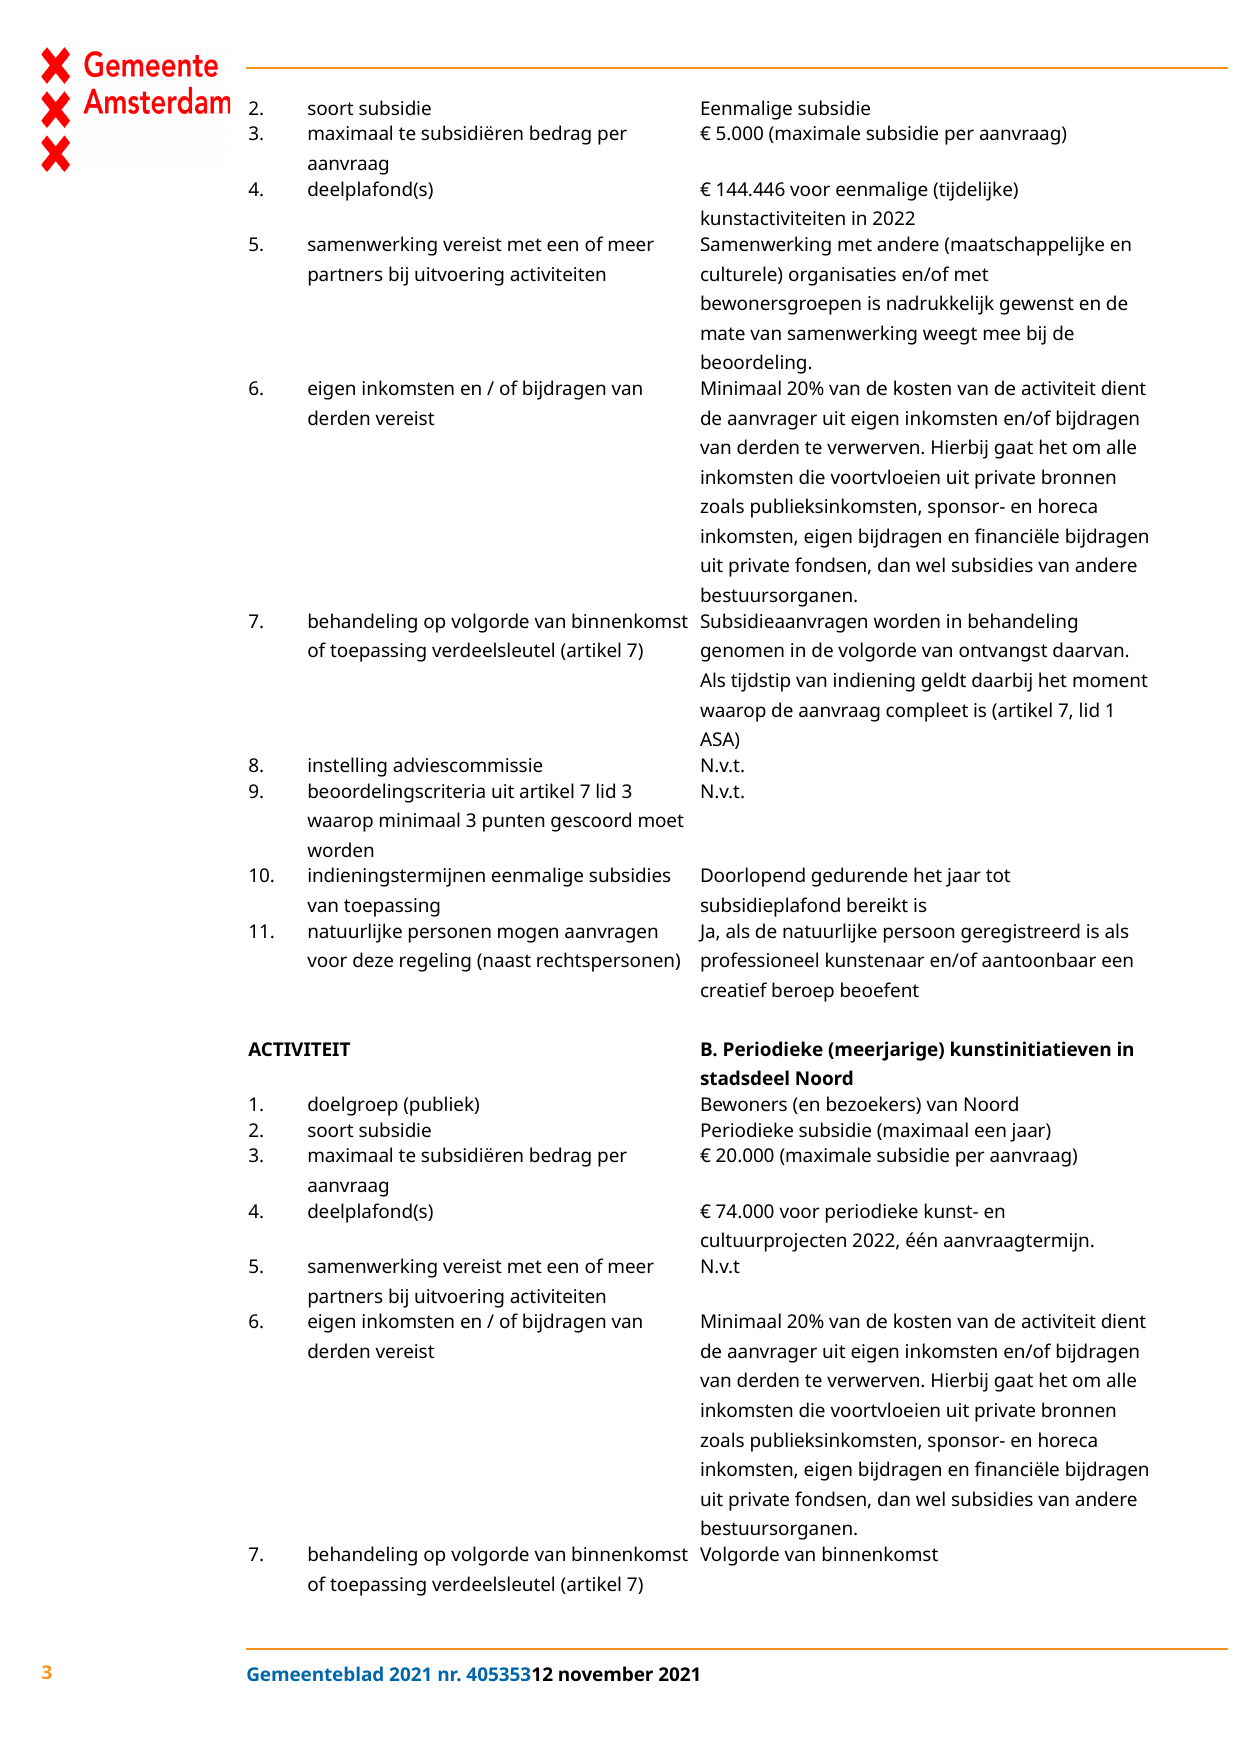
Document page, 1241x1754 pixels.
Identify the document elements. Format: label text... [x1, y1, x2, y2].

table_cell Minimaal 20% van de kosten van de activiteit dient de aanvrager uit eigen inkomsten en/of bijdragen van derden te verwerven. Hierbij gaat het om alle inkomsten die voortvloeien uit private bronnen zoals publieksinkomsten, sponsor- en horeca inkomsten, eigen bijdragen en financiële bijdragen uit private fondsen, dan wel subsidies van andere bestuursorganen. [700, 1309, 1152, 1541]
table_cell Doorlopend gedurende het jaar tot subsidieplafond bereikt is [700, 863, 1152, 918]
table_cell soort subsidie [248, 1117, 700, 1143]
table_cell Subsidieaanvragen worden in behandeling genomen in de volgorde van ontvangst daarvan. Als tijdstip van indiening geldt daarbij het moment waarop de aanvraag compleet is (artikel 7, lid 1 ASA) [700, 608, 1152, 752]
table_cell N.v.t. [700, 778, 1152, 863]
table_cell maximaal te subsidiëren bedrag per aanvraag [248, 121, 700, 176]
table_cell Samenwerking met andere (maatschappelijke en culturele) organisaties en/of met bewonersgroepen is nadrukkelijk gewenst en de mate van samenwerking weegt mee bij de beoordeling. [700, 231, 1152, 375]
table_cell indieningstermijnen eenmalige subsidies van toepassing [248, 863, 700, 918]
table_cell Bewoners (en bezoekers) van Noord [700, 1091, 1152, 1117]
table_cell Periodieke subsidie (maximaal een jaar) [700, 1117, 1152, 1143]
table_cell eigen inkomsten en / of bijdragen van derden vereist [248, 1309, 700, 1541]
table_header ACTIVITEIT [248, 1036, 700, 1091]
table_cell € 144.446 voor eenmalige (tijdelijke) kunstactiviteiten in 2022 [700, 176, 1152, 231]
table_cell doelgroep (publiek) [248, 1091, 700, 1117]
table_cell Eenmalige subsidie [700, 95, 1152, 121]
table_cell Minimaal 20% van de kosten van de activiteit dient de aanvrager uit eigen inkomsten en/of bijdragen van derden te verwerven. Hierbij gaat het om alle inkomsten die voortvloeien uit private bronnen zoals publieksinkomsten, sponsor- en horeca inkomsten, eigen bijdragen en financiële bijdragen uit private fondsen, dan wel subsidies van andere bestuursorganen. [700, 375, 1152, 608]
table_cell € 5.000 (maximale subsidie per aanvraag) [700, 121, 1152, 176]
table_cell samenwerking vereist met een of meer partners bij uitvoering activiteiten [248, 1253, 700, 1308]
table_cell € 74.000 voor periodieke kunst- en cultuurprojecten 2022, één aanvraagtermijn. [700, 1198, 1152, 1253]
table_cell deelplafond(s) [248, 1198, 700, 1253]
table_cell deelplafond(s) [248, 176, 700, 231]
table_cell beoordelingscriteria uit artikel 7 lid 3 waarop minimaal 3 punten gescoord moet worden [248, 778, 700, 863]
table_cell behandeling op volgorde van binnenkomst of toepassing verdeelsleutel (artikel 7) [248, 1541, 700, 1597]
table_cell Volgorde van binnenkomst [700, 1541, 1152, 1597]
table_cell € 20.000 (maximale subsidie per aanvraag) [700, 1143, 1152, 1198]
table_cell N.v.t. [700, 752, 1152, 778]
table_cell instelling adviescommissie [248, 752, 700, 778]
table_cell N.v.t [700, 1253, 1152, 1308]
table_cell eigen inkomsten en / of bijdragen van derden vereist [248, 375, 700, 608]
table_header B. Periodieke (meerjarige) kunstinitiatieven in stadsdeel Noord [700, 1036, 1152, 1091]
table_cell samenwerking vereist met een of meer partners bij uitvoering activiteiten [248, 231, 700, 375]
table_cell Ja, als de natuurlijke persoon geregistreerd is als professioneel kunstenaar en/of aantoonbaar een creatief beroep beoefent [700, 918, 1152, 1003]
table_cell maximaal te subsidiëren bedrag per aanvraag [248, 1143, 700, 1198]
picture [41, 47, 231, 172]
table_cell behandeling op volgorde van binnenkomst of toepassing verdeelsleutel (artikel 7) [248, 608, 700, 752]
table_cell natuurlijke personen mogen aanvragen voor deze regeling (naast rechtspersonen) [248, 918, 700, 1003]
table_cell soort subsidie [248, 95, 700, 121]
